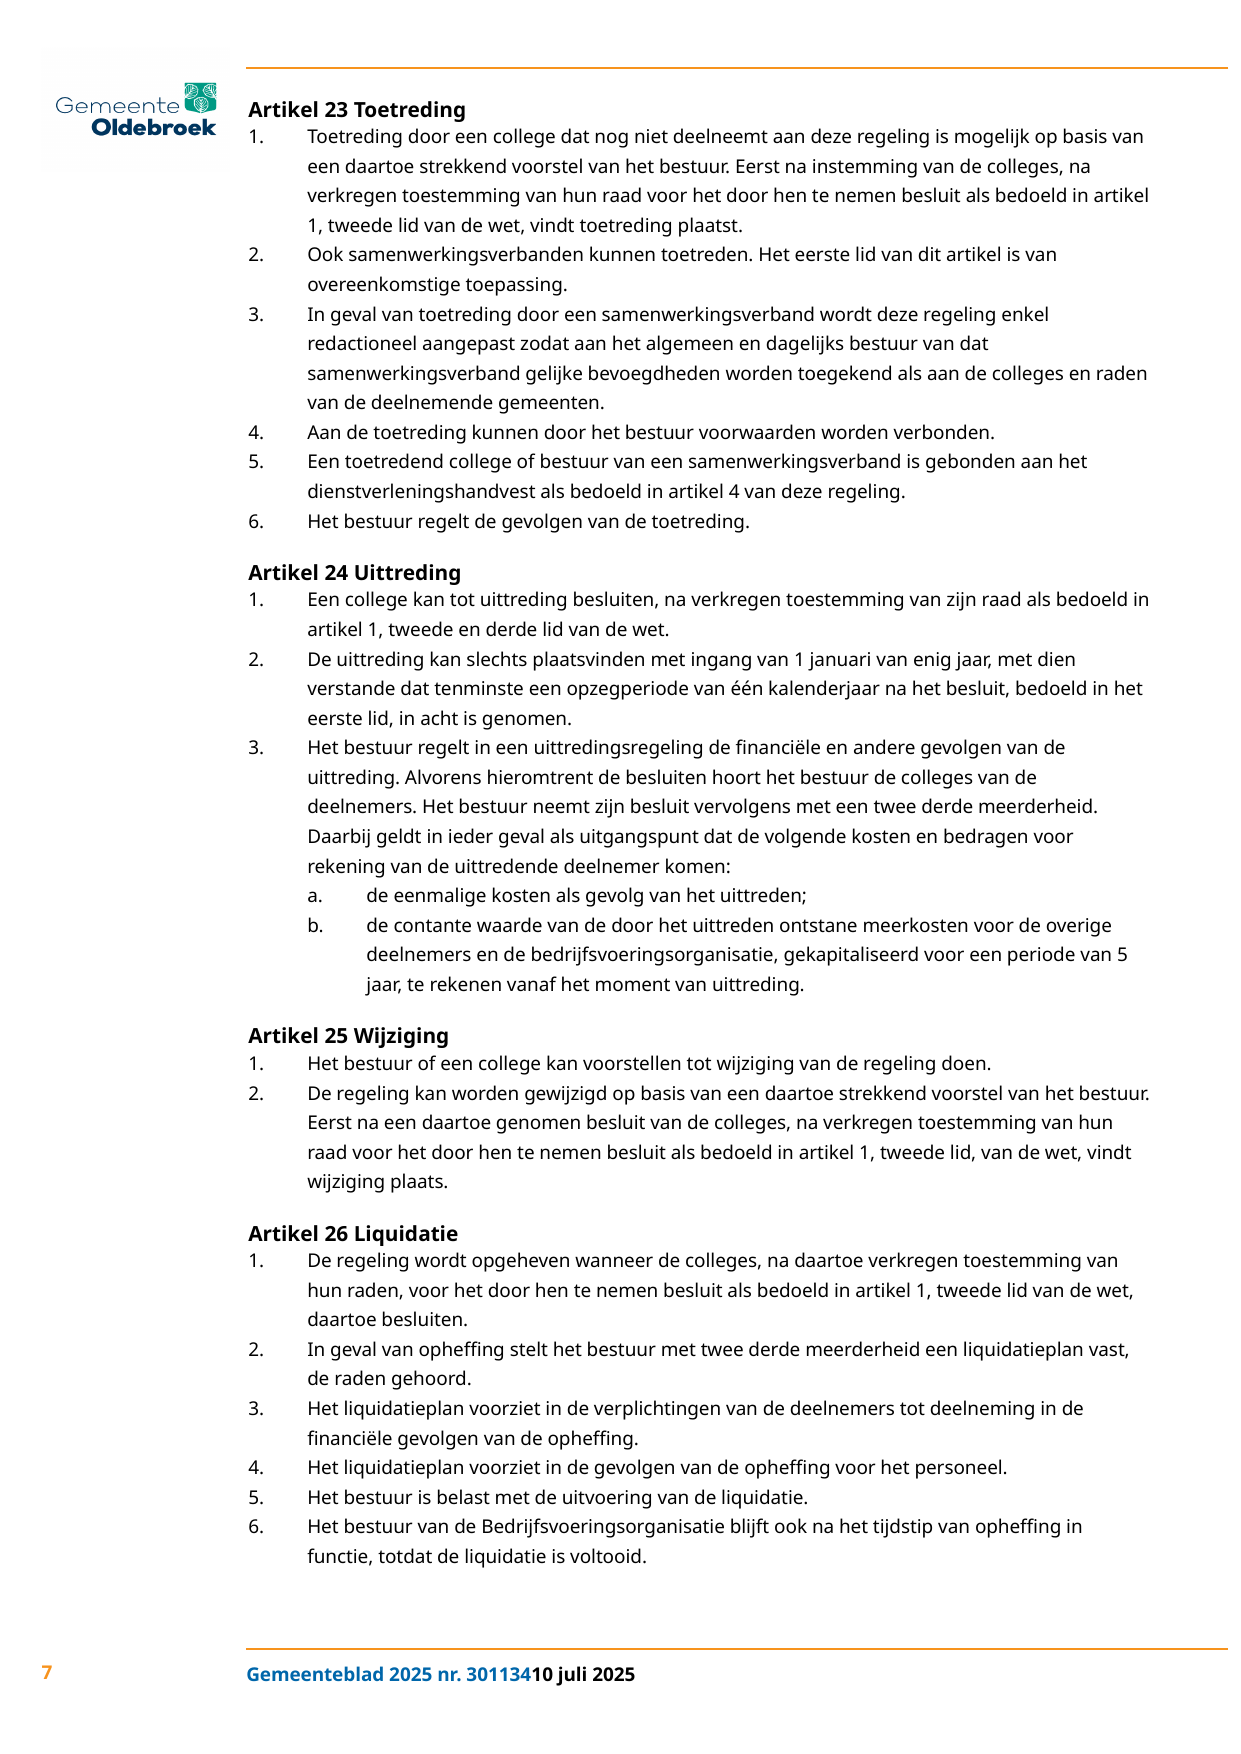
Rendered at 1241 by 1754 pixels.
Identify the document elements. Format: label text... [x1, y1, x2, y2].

list Het bestuur van de Bedrijfsvoeringsorganisatie blijft ook na het tijdstip van opheffing in functie, totdat de liquidatie is voltooid. [248, 1513, 1152, 1569]
list Aan de toetreding kunnen door het bestuur voorwaarden worden verbonden. [248, 419, 1152, 445]
list Ook samenwerkingsverbanden kunnen toetreden. Het eerste lid van dit artikel is van overeenkomstige toepassing. [248, 242, 1152, 297]
list Het bestuur regelt in een uittredingsregeling de financiële en andere gevolgen van de uittreding. Alvorens hieromtrent de besluiten hoort het bestuur de colleges van de deelnemers. Het bestuur neemt zijn besluit vervolgens met een twee derde meerderheid. Daarbij geldt in ieder geval als uitgangspunt dat de volgende kosten en bedragen voor rekening van de uittredende deelnemer komen: [248, 734, 1152, 879]
list In geval van toetreding door een samenwerkingsverband wordt deze regeling enkel redactioneel aangepast zodat aan het algemeen en dagelijks bestuur van dat samenwerkingsverband gelijke bevoegdheden worden toegekend als aan de colleges en raden van de deelnemende gemeenten. [248, 301, 1152, 415]
list Het bestuur regelt de gevolgen van de toetreding. [248, 508, 1152, 533]
list Een college kan tot uittreding besluiten, na verkregen toestemming van zijn raad als bedoeld in artikel 1, tweede en derde lid van de wet. [248, 587, 1152, 642]
list Toetreding door een college dat nog niet deelneemt aan deze regeling is mogelijk op basis van een daartoe strekkend voorstel van het bestuur. Eerst na instemming van de colleges, na verkregen toestemming van hun raad voor het door hen te nemen besluit als bedoeld in artikel 1, tweede lid van de wet, vindt toetreding plaatst. [248, 123, 1152, 238]
list Het liquidatieplan voorziet in de gevolgen van de opheffing voor het personeel. [248, 1454, 1152, 1480]
picture [41, 47, 231, 172]
text Artikel 25 Wijziging [248, 1022, 1152, 1050]
list Een toetredend college of bestuur van een samenwerkingsverband is gebonden aan het dienstverleningshandvest als bedoeld in artikel 4 van deze regeling. [248, 449, 1152, 504]
list Het bestuur of een college kan voorstellen tot wijziging van de regeling doen. [248, 1050, 1152, 1076]
text Artikel 26 Liquidatie [248, 1219, 1152, 1247]
list Het liquidatieplan voorziet in de verplichtingen van de deelnemers tot deelneming in de financiële gevolgen van de opheffing. [248, 1395, 1152, 1451]
list de eenmalige kosten als gevolg van het uittreden; [307, 882, 1152, 908]
list Het bestuur is belast met de uitvoering van de liquidatie. [248, 1484, 1152, 1510]
text Artikel 23 Toetreding [248, 95, 1152, 123]
list De uittreding kan slechts plaatsvinden met ingang van 1 januari van enig jaar, met dien verstande dat tenminste een opzegperiode van één kalenderjaar na het besluit, bedoeld in het eerste lid, in acht is genomen. [248, 646, 1152, 731]
list De regeling kan worden gewijzigd op basis van een daartoe strekkend voorstel van het bestuur. Eerst na een daartoe genomen besluit van de colleges, na verkregen toestemming van hun raad voor het door hen te nemen besluit als bedoeld in artikel 1, tweede lid, van de wet, vindt wijziging plaats. [248, 1080, 1152, 1194]
text Artikel 24 Uittreding [248, 558, 1152, 587]
list de contante waarde van de door het uittreden ontstane meerkosten voor de overige deelnemers en de bedrijfsvoeringsorganisatie, gekapitaliseerd voor een periode van 5 jaar, te rekenen vanaf het moment van uittreding. [307, 912, 1152, 997]
list De regeling wordt opgeheven wanneer de colleges, na daartoe verkregen toestemming van hun raden, voor het door hen te nemen besluit als bedoeld in artikel 1, tweede lid van de wet, daartoe besluiten. [248, 1247, 1152, 1332]
list In geval van opheffing stelt het bestuur met twee derde meerderheid een liquidatieplan vast, de raden gehoord. [248, 1336, 1152, 1391]
